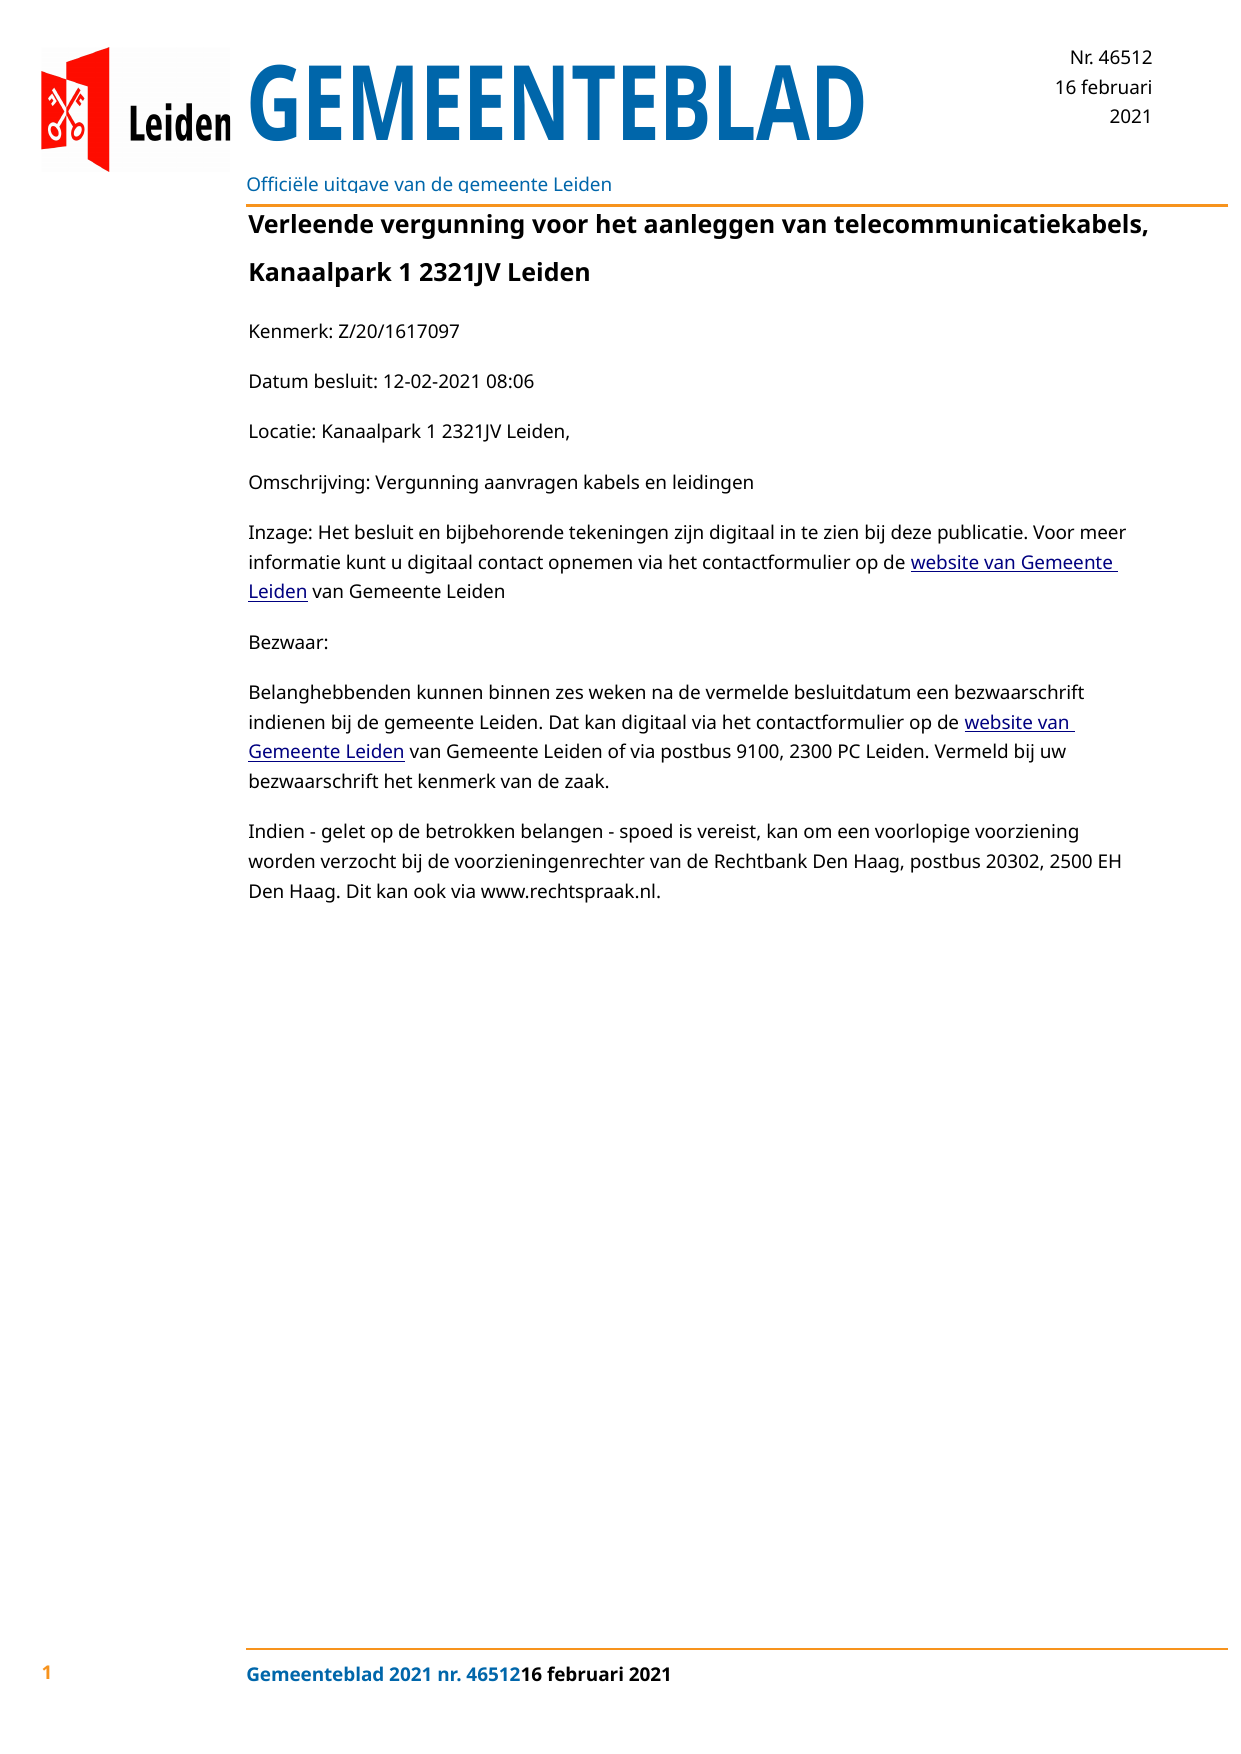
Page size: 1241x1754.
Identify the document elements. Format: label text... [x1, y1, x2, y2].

text Indien - gelet op de betrokken belangen - spoed is vereist, kan om een voorlopige voorziening worden verzocht bij de voorzieningenrechter van de Rechtbank Den Haag, postbus 20302, 2500 EH Den Haag. Dit kan ook via www.rechtspraak.nl. [248, 819, 1152, 904]
text Inzage: Het besluit en bijbehorende tekeningen zijn digitaal in te zien bij deze publicatie. Voor meer informatie kunt u digitaal contact opnemen via het contactformulier op de website van Gemeente Leiden van Gemeente Leiden [248, 519, 1152, 604]
text Omschrijving: Vergunning aanvragen kabels en leidingen [248, 469, 1152, 495]
text Verleende vergunning voor het aanleggen van telecommunicatiekabels, Kanaalpark 1 2321JV Leiden [248, 207, 1152, 288]
text Kenmerk: Z/20/1617097 [248, 318, 1152, 344]
text Locatie: Kanaalpark 1 2321JV Leiden, [248, 419, 1152, 444]
text Datum besluit: 12-02-2021 08:06 [248, 368, 1152, 394]
text Belanghebbenden kunnen binnen zes weken na de vermelde besluitdatum een bezwaarschrift indienen bij de gemeente Leiden. Dat kan digitaal via het contactformulier op de website van Gemeente Leiden van Gemeente Leiden of via postbus 9100, 2300 PC Leiden. Vermeld bij uw bezwaarschrift het kenmerk van de zaak. [248, 679, 1152, 794]
picture [41, 47, 231, 172]
text Bezwaar: [248, 629, 1152, 655]
